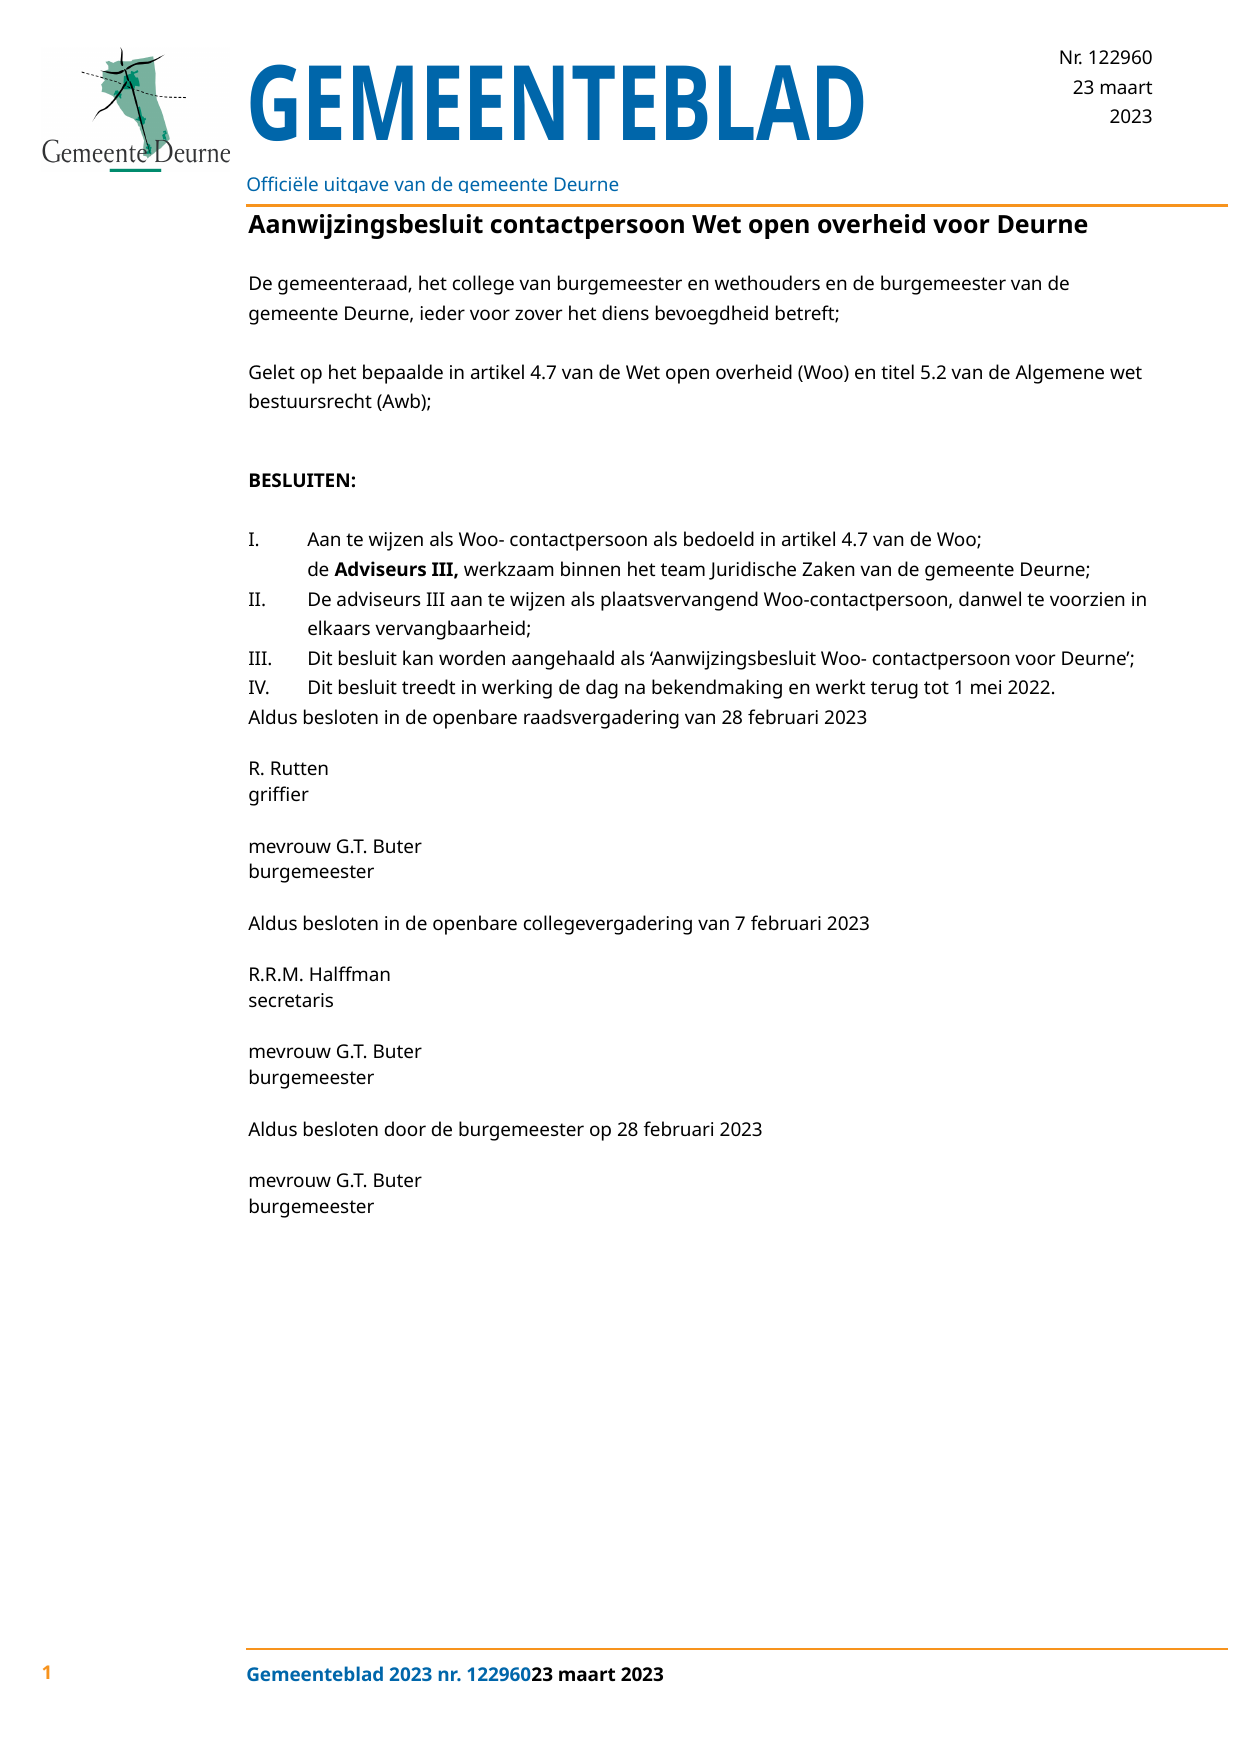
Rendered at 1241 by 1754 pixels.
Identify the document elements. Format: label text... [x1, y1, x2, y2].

text Aanwijzingsbesluit contactpersoon Wet open overheid voor Deurne [248, 207, 1152, 241]
text secretaris [248, 987, 1152, 1013]
text burgemeester [248, 858, 1152, 884]
text R.R.M. Halffman [248, 961, 1152, 987]
text R. Rutten [248, 756, 1152, 781]
text Gelet op het bepaalde in artikel 4.7 van de Wet open overheid (Woo) en titel 5.2 van de Algemene wet bestuursrecht (Awb); [248, 359, 1152, 414]
list de Adviseurs III, werkzaam binnen het team Juridische Zaken van de gemeente Deurne; [248, 556, 1152, 582]
text griffier [248, 781, 1152, 807]
list Dit besluit treedt in werking de dag na bekendmaking en werkt terug tot 1 mei 2022. [248, 674, 1152, 700]
text Aldus besloten door de burgemeester op 28 februari 2023 [248, 1116, 1152, 1142]
text Aldus besloten in de openbare raadsvergadering van 28 februari 2023 [248, 704, 1152, 730]
list De adviseurs III aan te wijzen als plaatsvervangend Woo-contactpersoon, danwel te voorzien in elkaars vervangbaarheid; [248, 586, 1152, 641]
text burgemeester [248, 1193, 1152, 1219]
text mevrouw G.T. Buter [248, 833, 1152, 858]
text mevrouw G.T. Buter [248, 1039, 1152, 1064]
text BESLUITEN: [248, 467, 1152, 493]
text Aldus besloten in de openbare collegevergadering van 7 februari 2023 [248, 910, 1152, 936]
list Dit besluit kan worden aangehaald als ‘Aanwijzingsbesluit Woo- contactpersoon voor Deurne’; [248, 645, 1152, 671]
text mevrouw G.T. Buter [248, 1167, 1152, 1193]
text burgemeester [248, 1064, 1152, 1090]
text De gemeenteraad, het college van burgemeester en wethouders en de burgemeester van de gemeente Deurne, ieder voor zover het diens bevoegdheid betreft; [248, 270, 1152, 326]
picture [41, 47, 231, 172]
list Aan te wijzen als Woo- contactpersoon als bedoeld in artikel 4.7 van de Woo; [248, 527, 1152, 552]
